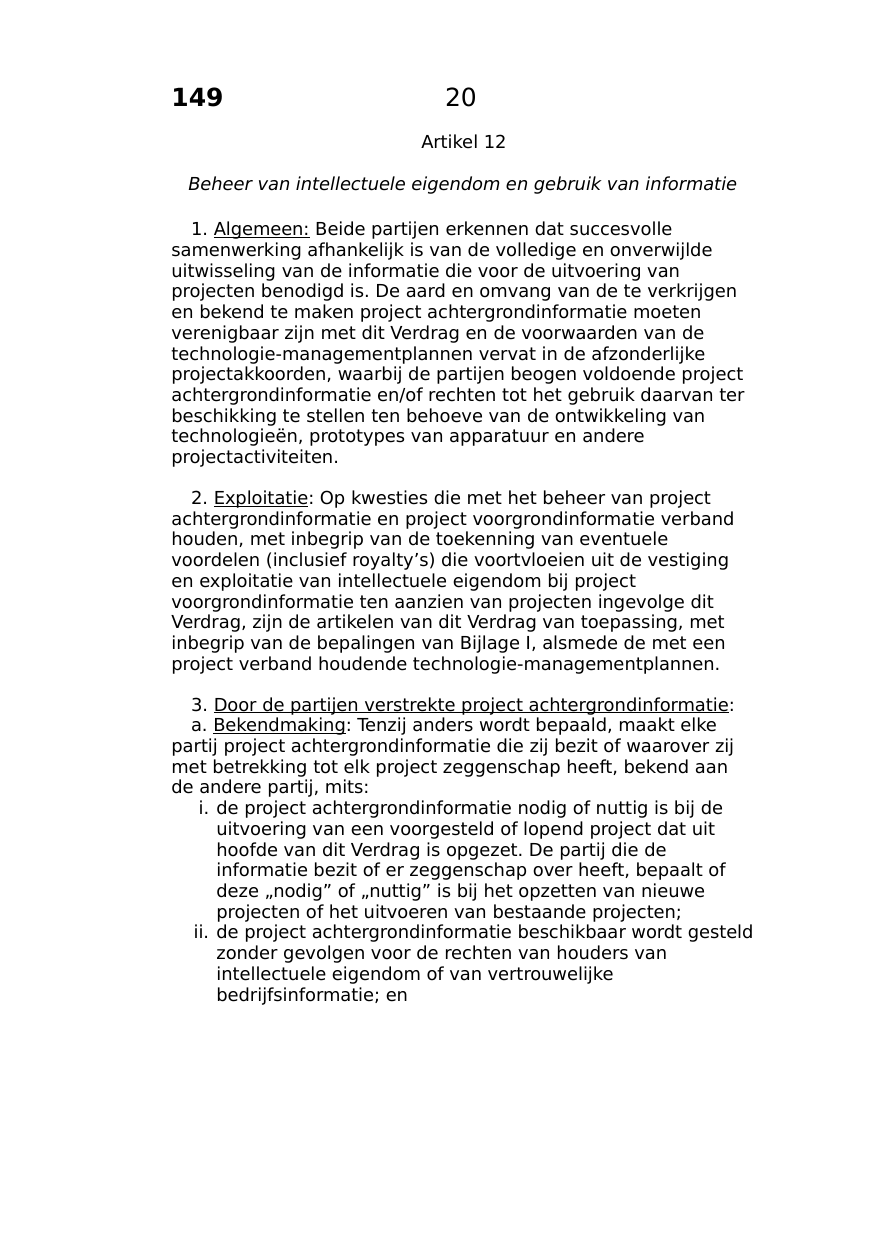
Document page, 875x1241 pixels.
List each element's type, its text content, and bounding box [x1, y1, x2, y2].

text 3. Door de partijen verstrekte project achtergrondinformatie: [171, 694, 756, 715]
text ii. de project achtergrondinformatie beschikbaar wordt gesteld zonder gevolgen voor de rechten van houders van intellectuele eigendom of van vertrouwelijke bedrijfsinformatie; en [171, 922, 756, 1005]
text a. Bekendmaking: Tenzij anders wordt bepaald, maakt elke partij project achtergrondinformatie die zij bezit of waarover zij met betrekking tot elk project zeggenschap heeft, bekend aan de andere partij, mits: [171, 715, 756, 798]
text 1. Algemeen: Beide partijen erkennen dat succesvolle samenwerking afhankelijk is van de volledige en onverwijlde uitwisseling van de informatie die voor de uitvoering van projecten benodigd is. De aard en omvang van de te verkrijgen en bekend te maken project achtergrondinformatie moeten verenigbaar zijn met dit Verdrag en de voorwaarden van de technologie-managementplannen vervat in de afzonderlijke projectakkoorden, waarbij de partijen beogen voldoende project achtergrondinformatie en/of rechten tot het gebruik daarvan ter beschikking te stellen ten behoeve van de ontwikkeling van technologieën, prototypes van apparatuur en andere projectactiviteiten. [171, 219, 756, 468]
text i. de project achtergrondinformatie nodig of nuttig is bij de uitvoering van een voorgesteld of lopend project dat uit hoofde van dit Verdrag is opgezet. De partij die de informatie bezit of er zeggenschap over heeft, bepaalt of deze „nodig” of „nuttig” is bij het opzetten van nieuwe projecten of het uitvoeren van bestaande projecten; [171, 798, 756, 922]
subtitle Artikel 12 Beheer van intellectuele eigendom en gebruik van informatie [171, 132, 756, 194]
text 2. Exploitatie: Op kwesties die met het beheer van project achtergrondinformatie en project voorgrondinformatie verband houden, met inbegrip van de toekenning van eventuele voordelen (inclusief royalty’s) die voortvloeien uit de vestiging en exploitatie van intellectuele eigendom bij project voorgrondinformatie ten aanzien van projecten ingevolge dit Verdrag, zijn de artikelen van dit Verdrag van toepassing, met inbegrip van de bepalingen van Bijlage I, alsmede de met een project verband houdende technologie-managementplannen. [171, 488, 756, 674]
